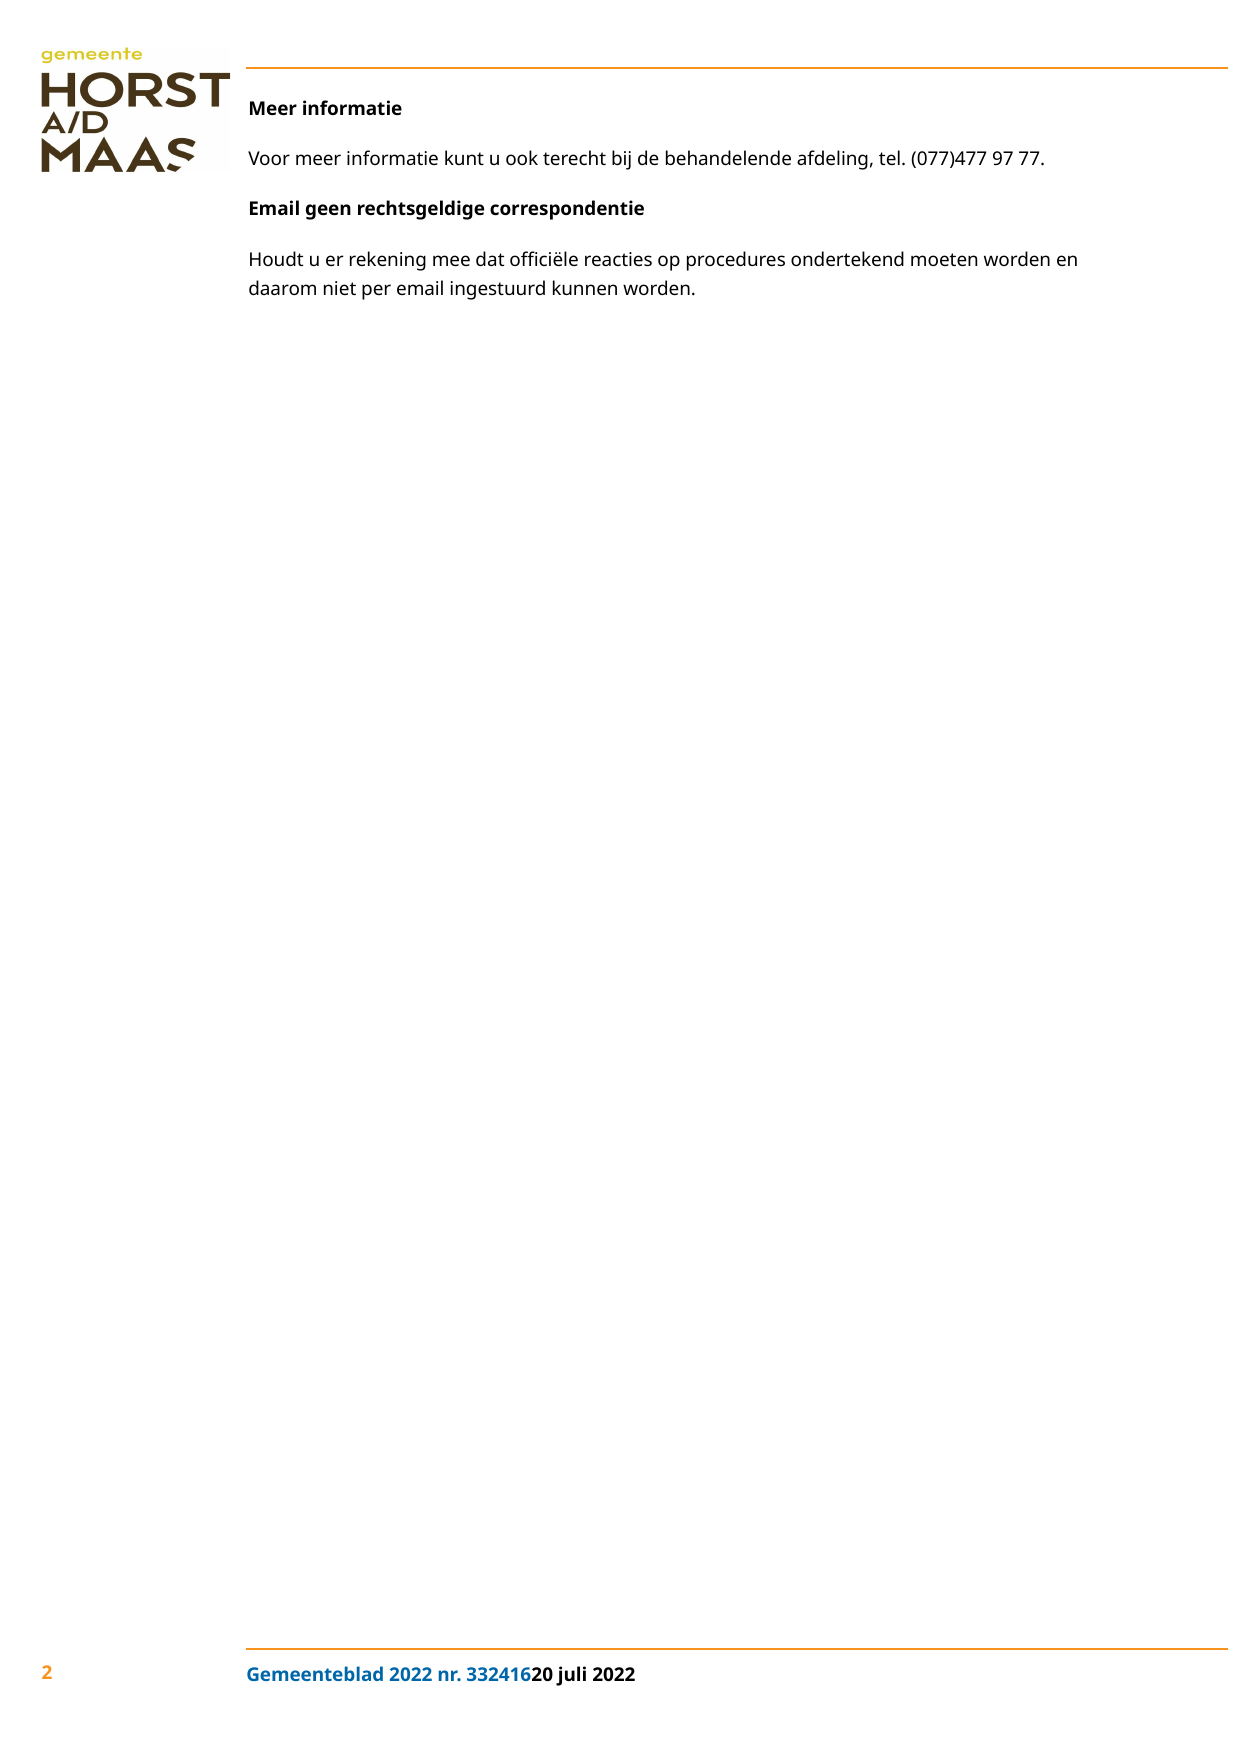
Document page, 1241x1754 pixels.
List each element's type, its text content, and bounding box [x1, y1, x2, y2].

text Voor meer informatie kunt u ook terecht bij de behandelende afdeling, tel. (077)477 97 77. [248, 145, 1152, 171]
text Email geen rechtsgeldige correspondentie [248, 196, 1152, 221]
picture [41, 47, 231, 172]
text Meer informatie [248, 95, 1152, 121]
text Houdt u er rekening mee dat officiële reacties op procedures ondertekend moeten worden en daarom niet per email ingestuurd kunnen worden. [248, 246, 1152, 301]
